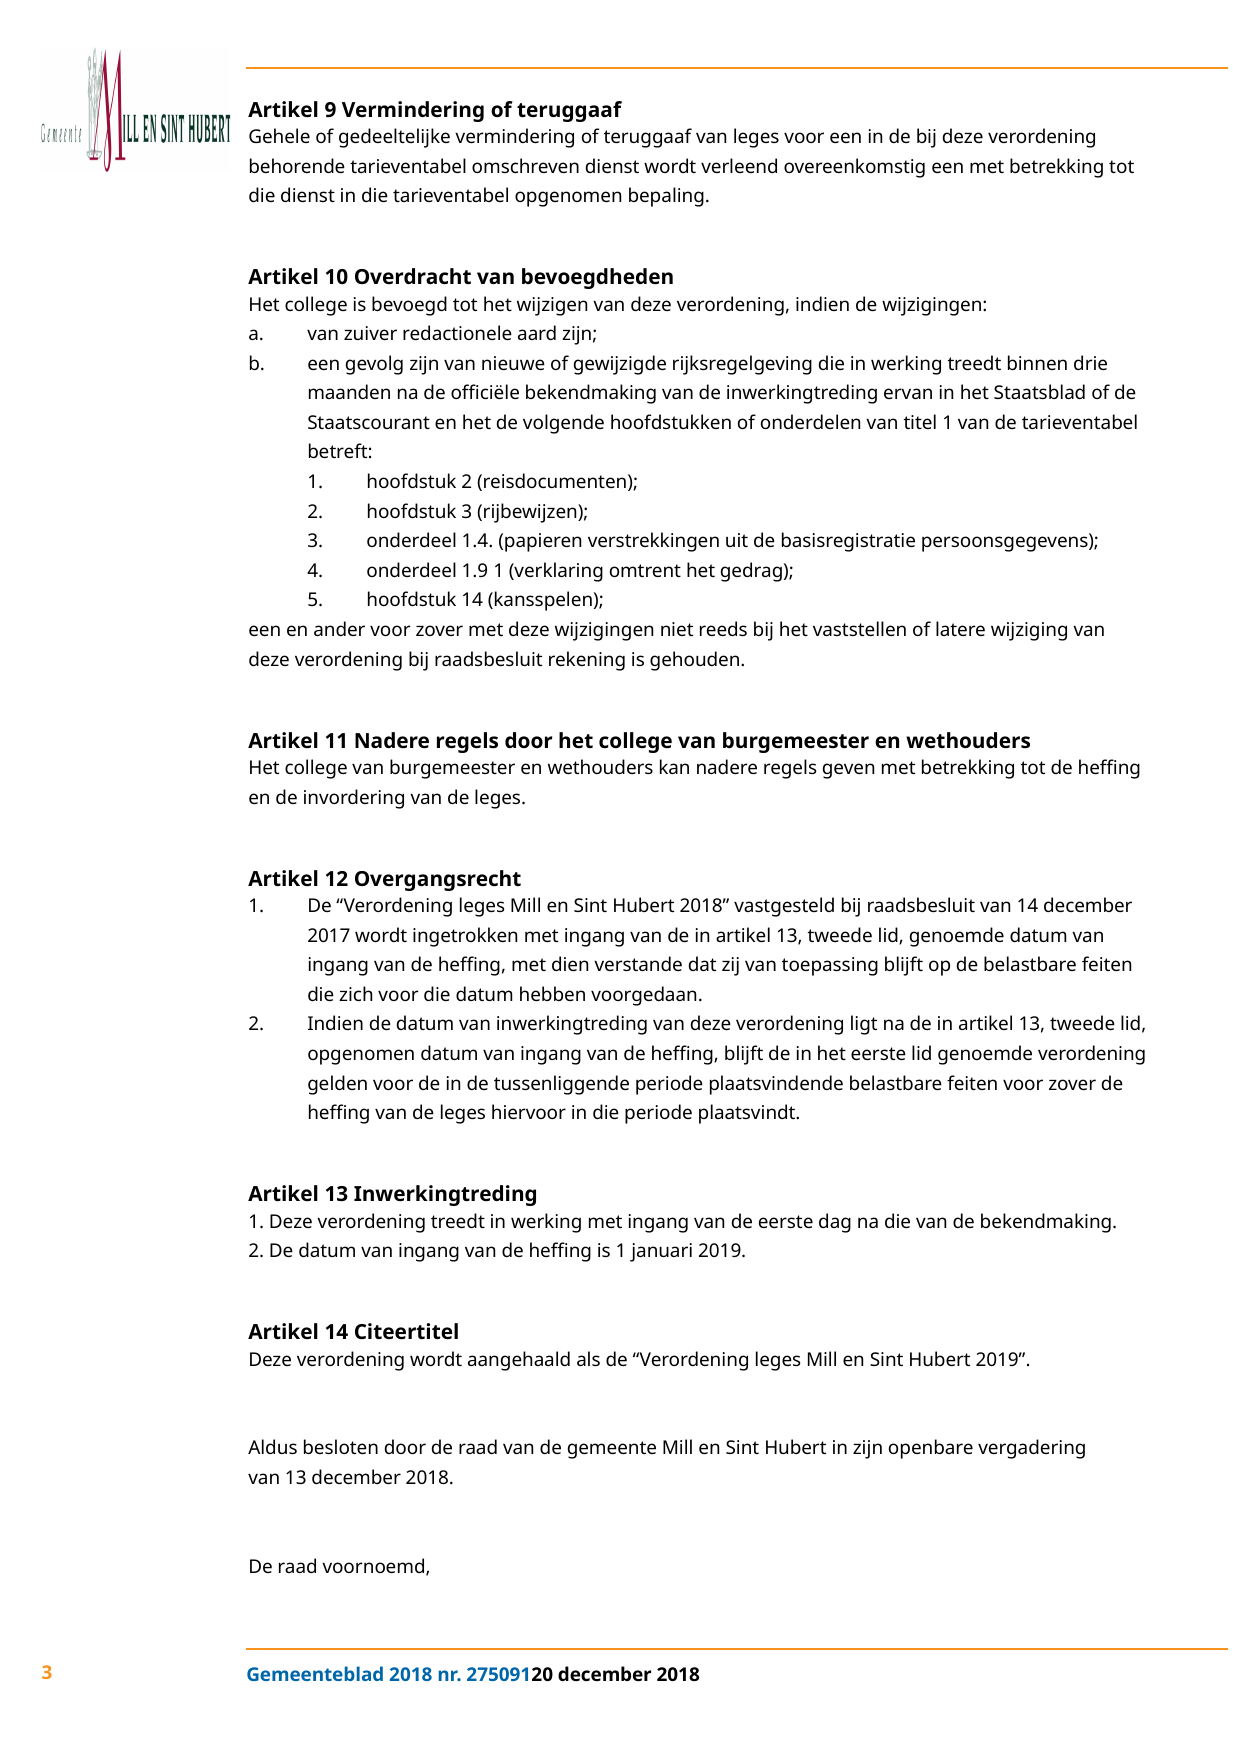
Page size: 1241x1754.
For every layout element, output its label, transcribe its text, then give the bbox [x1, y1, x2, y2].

text Deze verordening wordt aangehaald als de “Verordening leges Mill en Sint Hubert 2019”. [248, 1346, 1152, 1372]
text De raad voornoemd, [248, 1553, 1152, 1579]
text Gehele of gedeeltelijke vermindering of teruggaaf van leges voor een in de bij deze verordening behorende tarieventabel omschreven dienst wordt verleend overeenkomstig een met betrekking tot die dienst in die tarieventabel opgenomen bepaling. [248, 123, 1152, 208]
text Aldus besloten door de raad van de gemeente Mill en Sint Hubert in zijn openbare vergadering [248, 1434, 1152, 1460]
list hoofdstuk 2 (reisdocumenten); [307, 468, 1152, 494]
text Artikel 10 Overdracht van bevoegdheden [248, 262, 1152, 291]
list onderdeel 1.9 1 (verklaring omtrent het gedrag); [307, 557, 1152, 583]
text Het college is bevoegd tot het wijzigen van deze verordening, indien de wijzigingen: [248, 291, 1152, 317]
list De “Verordening leges Mill en Sint Hubert 2018” vastgesteld bij raadsbesluit van 14 december 2017 wordt ingetrokken met ingang van de in artikel 13, tweede lid, genoemde datum van ingang van de heffing, met dien verstande dat zij van toepassing blijft op de belastbare feiten die zich voor die datum hebben voorgedaan. [248, 892, 1152, 1007]
text van 13 december 2018. [248, 1464, 1152, 1490]
text Artikel 11 Nadere regels door het college van burgemeester en wethouders [248, 726, 1152, 754]
text een en ander voor zover met deze wijzigingen niet reeds bij het vaststellen of latere wijziging van deze verordening bij raadsbesluit rekening is gehouden. [248, 616, 1152, 672]
list hoofdstuk 14 (kansspelen); [307, 587, 1152, 612]
text Artikel 12 Overgangsrecht [248, 864, 1152, 892]
list onderdeel 1.4. (papieren verstrekkingen uit de basisregistratie persoonsgegevens); [307, 527, 1152, 553]
list van zuiver redactionele aard zijn; [248, 320, 1152, 346]
text 1. Deze verordening treedt in werking met ingang van de eerste dag na die van de bekendmaking. [248, 1208, 1152, 1233]
text Artikel 13 Inwerkingtreding [248, 1179, 1152, 1208]
text Het college van burgemeester en wethouders kan nadere regels geven met betrekking tot de heffing en de invordering van de leges. [248, 754, 1152, 809]
list een gevolg zijn van nieuwe of gewijzigde rijksregelgeving die in werking treedt binnen drie maanden na de officiële bekendmaking van de inwerkingtreding ervan in het Staatsblad of de Staatscourant en het de volgende hoofdstukken of onderdelen van titel 1 van de tarieventabel betreft: [248, 350, 1152, 464]
text Artikel 9 Vermindering of teruggaaf [248, 95, 1152, 123]
list Indien de datum van inwerkingtreding van deze verordening ligt na de in artikel 13, tweede lid, opgenomen datum van ingang van de heffing, blijft de in het eerste lid genoemde verordening gelden voor de in de tussenliggende periode plaatsvindende belastbare feiten voor zover de heffing van de leges hiervoor in die periode plaatsvindt. [248, 1011, 1152, 1125]
picture [41, 47, 231, 172]
text 2. De datum van ingang van de heffing is 1 januari 2019. [248, 1237, 1152, 1263]
text Artikel 14 Citeertitel [248, 1317, 1152, 1346]
list hoofdstuk 3 (rijbewijzen); [307, 498, 1152, 524]
